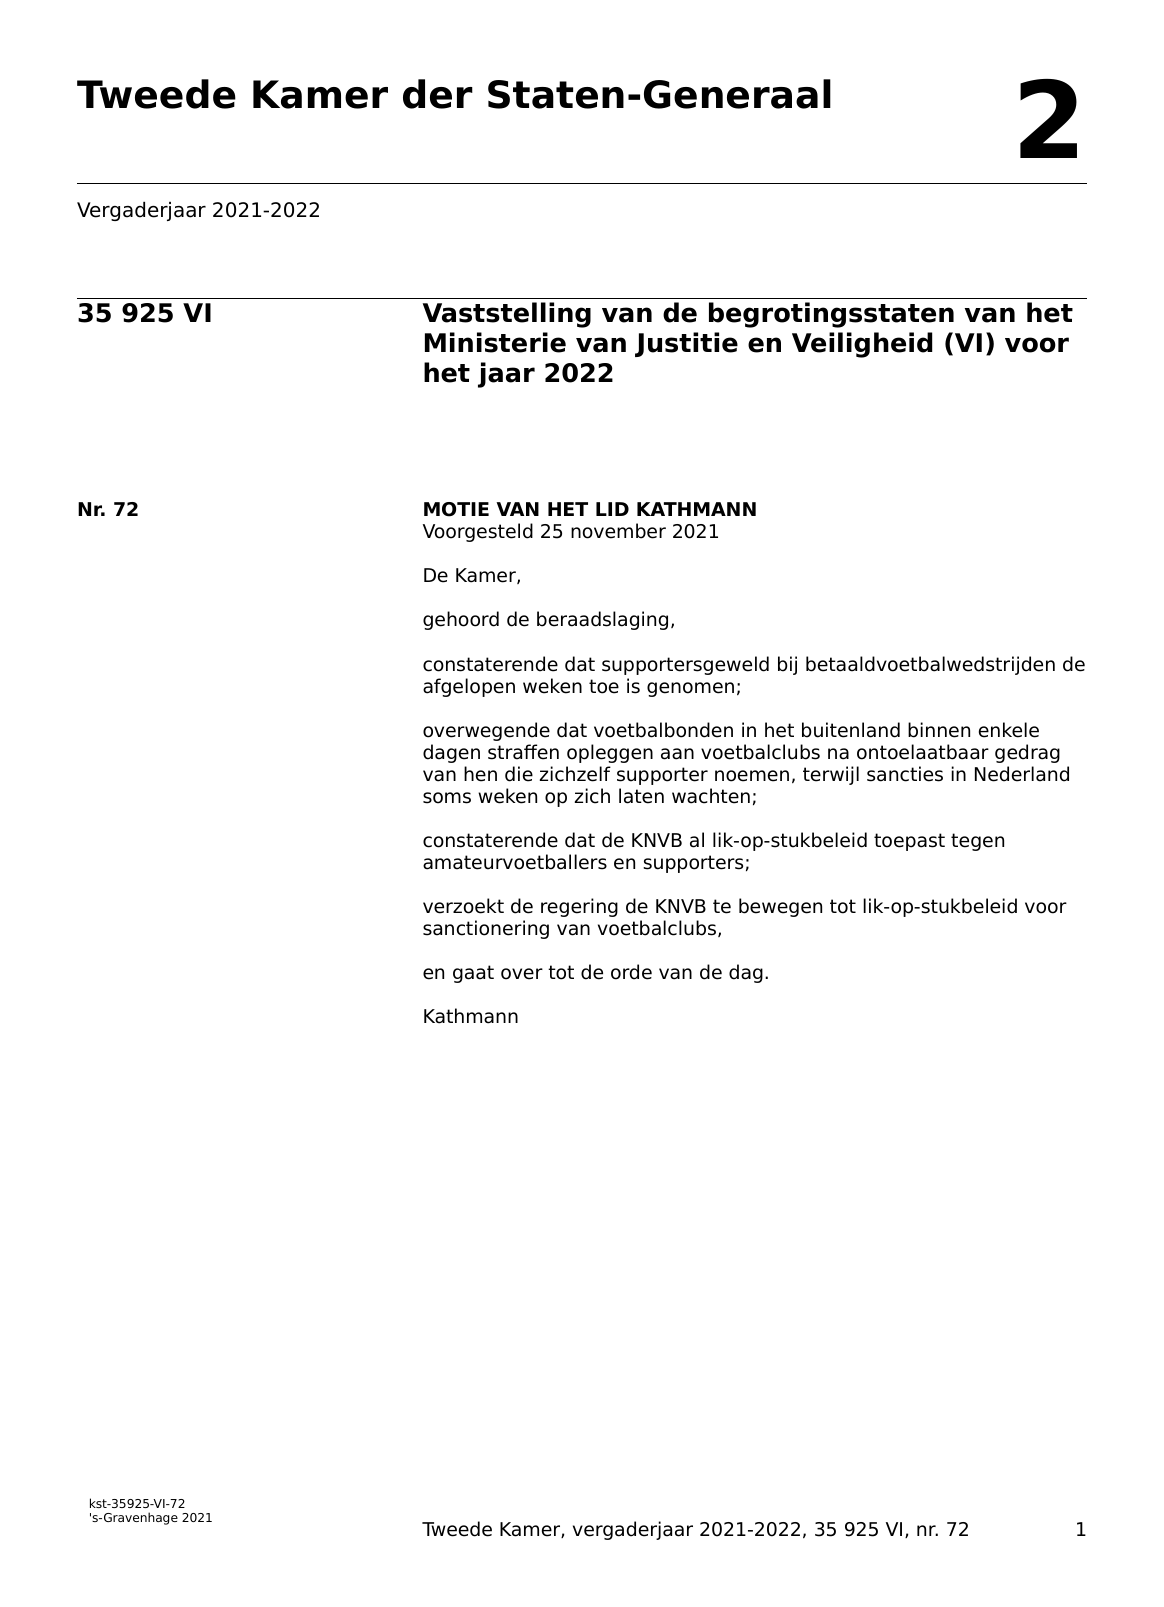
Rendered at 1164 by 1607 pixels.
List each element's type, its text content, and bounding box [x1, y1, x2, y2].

table_header 2 [886, 59, 1087, 183]
text 's-Gravenhage 2021 [88, 1511, 323, 1525]
text verzoekt de regering de KNVB te bewegen tot lik-op-stukbeleid voor sanctionering van voetbalclubs, [422, 896, 1087, 940]
text en gaat over tot de orde van de dag. [422, 962, 1087, 984]
text Kathmann [422, 1006, 1087, 1028]
text gehoord de beraadslaging, [422, 609, 1087, 631]
text Voorgesteld 25 november 2021 [422, 521, 1087, 543]
table_cell Vergaderjaar 2021-2022 [77, 184, 1087, 298]
text De Kamer, [422, 565, 1087, 587]
text kst-35925-VI-72 [88, 1497, 323, 1511]
text constaterende dat de KNVB al lik-op-stukbeleid toepast tegen amateurvoetballers en supporters; [422, 830, 1087, 874]
text constaterende dat supportersgeweld bij betaaldvoetbalwedstrijden de afgelopen weken toe is genomen; [422, 653, 1087, 697]
table_header Tweede Kamer der Staten-Generaal [77, 59, 886, 183]
text overwegende dat voetbalbonden in het buitenland binnen enkele dagen straffen opleggen aan voetbalclubs na ontoelaatbaar gedrag van hen die zichzelf supporter noemen, terwijl sancties in Nederland soms weken op zich laten wachten; [422, 720, 1087, 808]
subtitle Nr. 72 MOTIE VAN HET LID KATHMANN [77, 499, 1087, 521]
subtitle 35 925 VI Vaststelling van de begrotingsstaten van het Ministerie van Justitie en Veiligheid (VI) voor het jaar 2022 [77, 299, 1087, 388]
